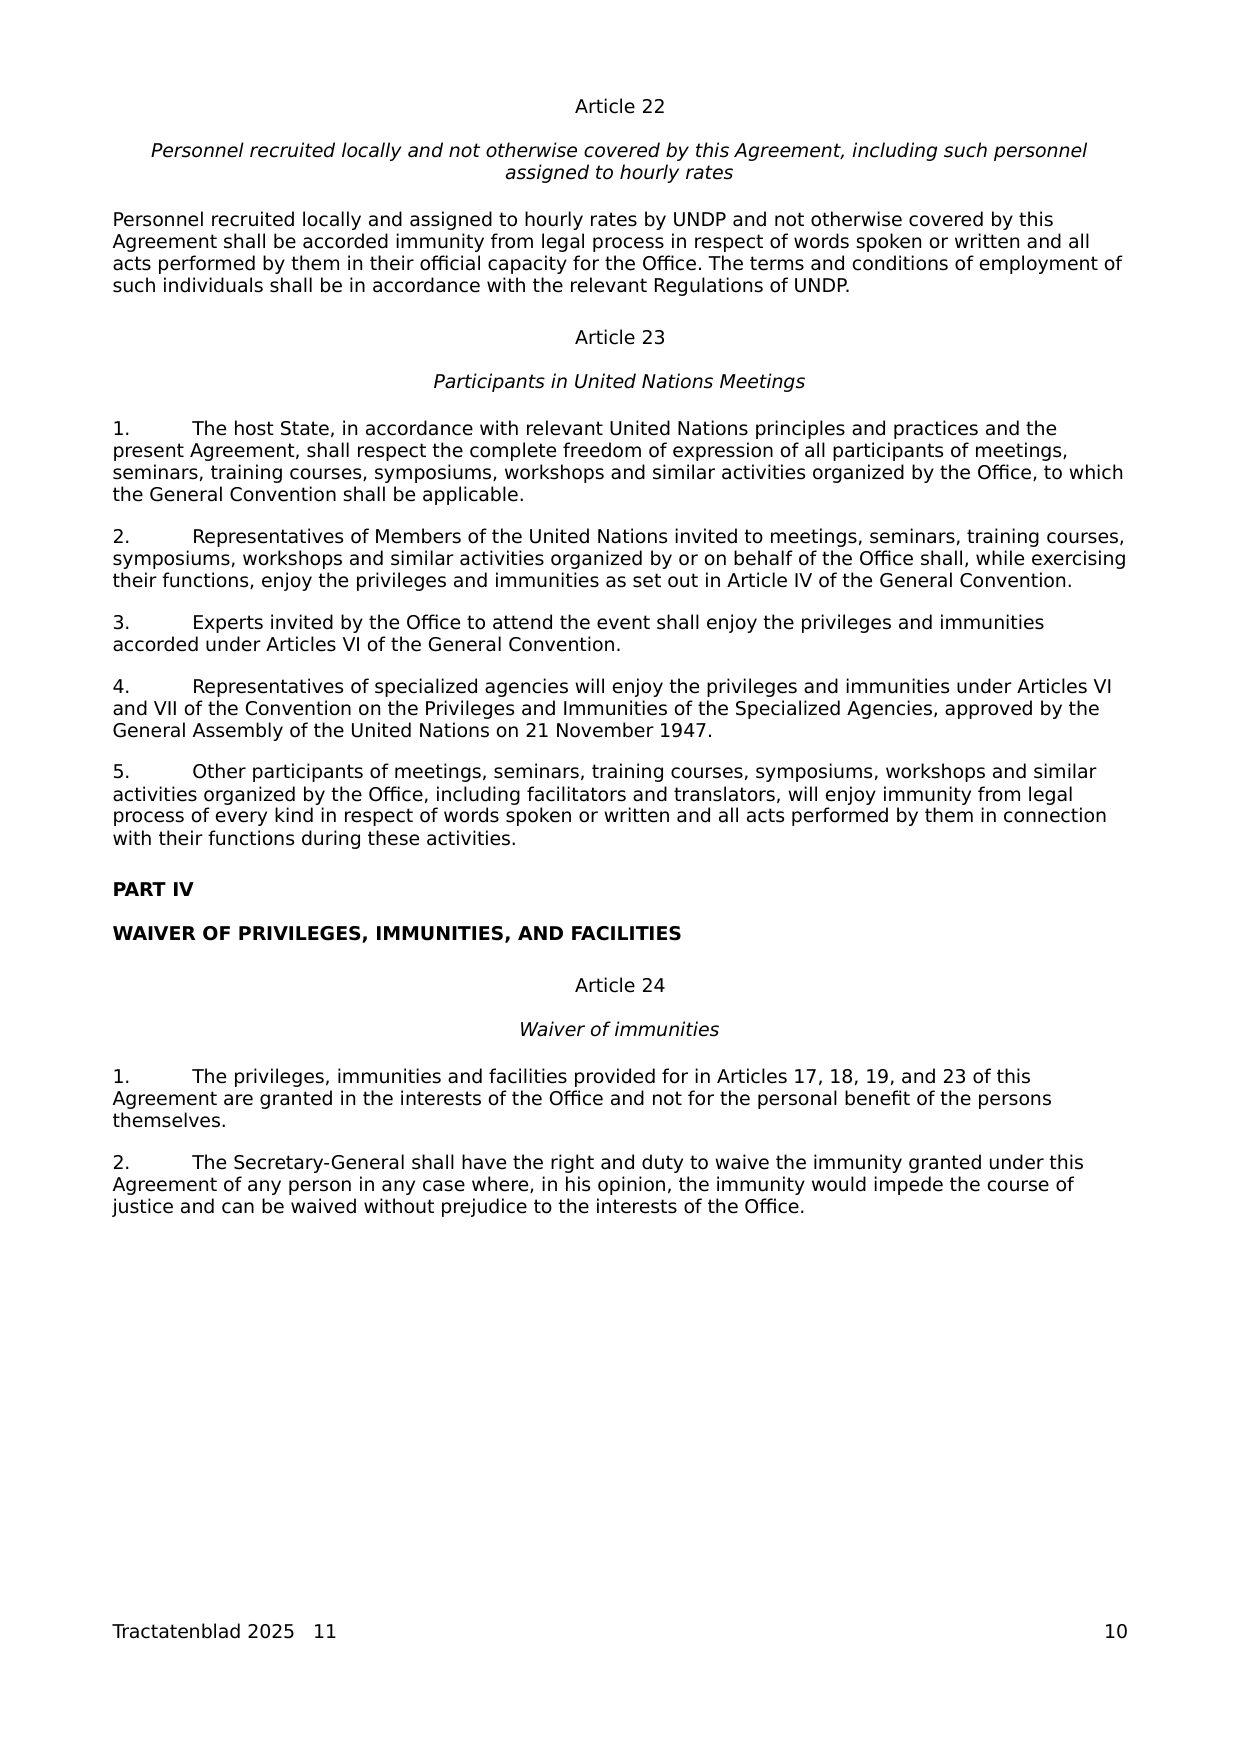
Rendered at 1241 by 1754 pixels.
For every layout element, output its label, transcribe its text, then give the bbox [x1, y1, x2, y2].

subtitle Article 22 Personnel recruited locally and not otherwise covered by this Agreement, including such personnel assigned to hourly rates [112, 96, 1128, 184]
subtitle Article 24 Waiver of immunities [112, 975, 1128, 1041]
text 2. Representatives of Members of the United Nations invited to meetings, seminars, training courses, symposiums, workshops and similar activities organized by or on behalf of the Office shall, while exercising their functions, enjoy the privileges and immunities as set out in Article IV of the General Convention. [112, 526, 1128, 592]
text 3. Experts invited by the Office to attend the event shall enjoy the privileges and immunities accorded under Articles VI of the General Convention. [112, 612, 1128, 656]
text 5. Other participants of meetings, seminars, training courses, symposiums, workshops and similar activities organized by the Office, including facilitators and translators, will enjoy immunity from legal process of every kind in respect of words spoken or written and all acts performed by them in connection with their functions during these activities. [112, 761, 1128, 849]
text 4. Representatives of specialized agencies will enjoy the privileges and immunities under Articles VI and VII of the Convention on the Privileges and Immunities of the Specialized Agencies, approved by the General Assembly of the United Nations on 21 November 1947. [112, 676, 1128, 741]
subtitle PART IV WAIVER OF PRIVILEGES, IMMUNITIES, AND FACILITIES [112, 879, 1128, 945]
text 1. The privileges, immunities and facilities provided for in Articles 17, 18, 19, and 23 of this Agreement are granted in the interests of the Office and not for the personal benefit of the persons themselves. [112, 1066, 1128, 1132]
text 2. The Secretary-General shall have the right and duty to waive the immunity granted under this Agreement of any person in any case where, in his opinion, the immunity would impede the course of justice and can be waived without prejudice to the interests of the Office. [112, 1152, 1128, 1218]
text Personnel recruited locally and assigned to hourly rates by UNDP and not otherwise covered by this Agreement shall be accorded immunity from legal process in respect of words spoken or written and all acts performed by them in their official capacity for the Office. The terms and conditions of employment of such individuals shall be in accordance with the relevant Regulations of UNDP. [112, 209, 1128, 297]
subtitle Article 23 Participants in United Nations Meetings [112, 327, 1128, 393]
text 1. The host State, in accordance with relevant United Nations principles and practices and the present Agreement, shall respect the complete freedom of expression of all participants of meetings, seminars, training courses, symposiums, workshops and similar activities organized by the Office, to which the General Convention shall be applicable. [112, 418, 1128, 506]
